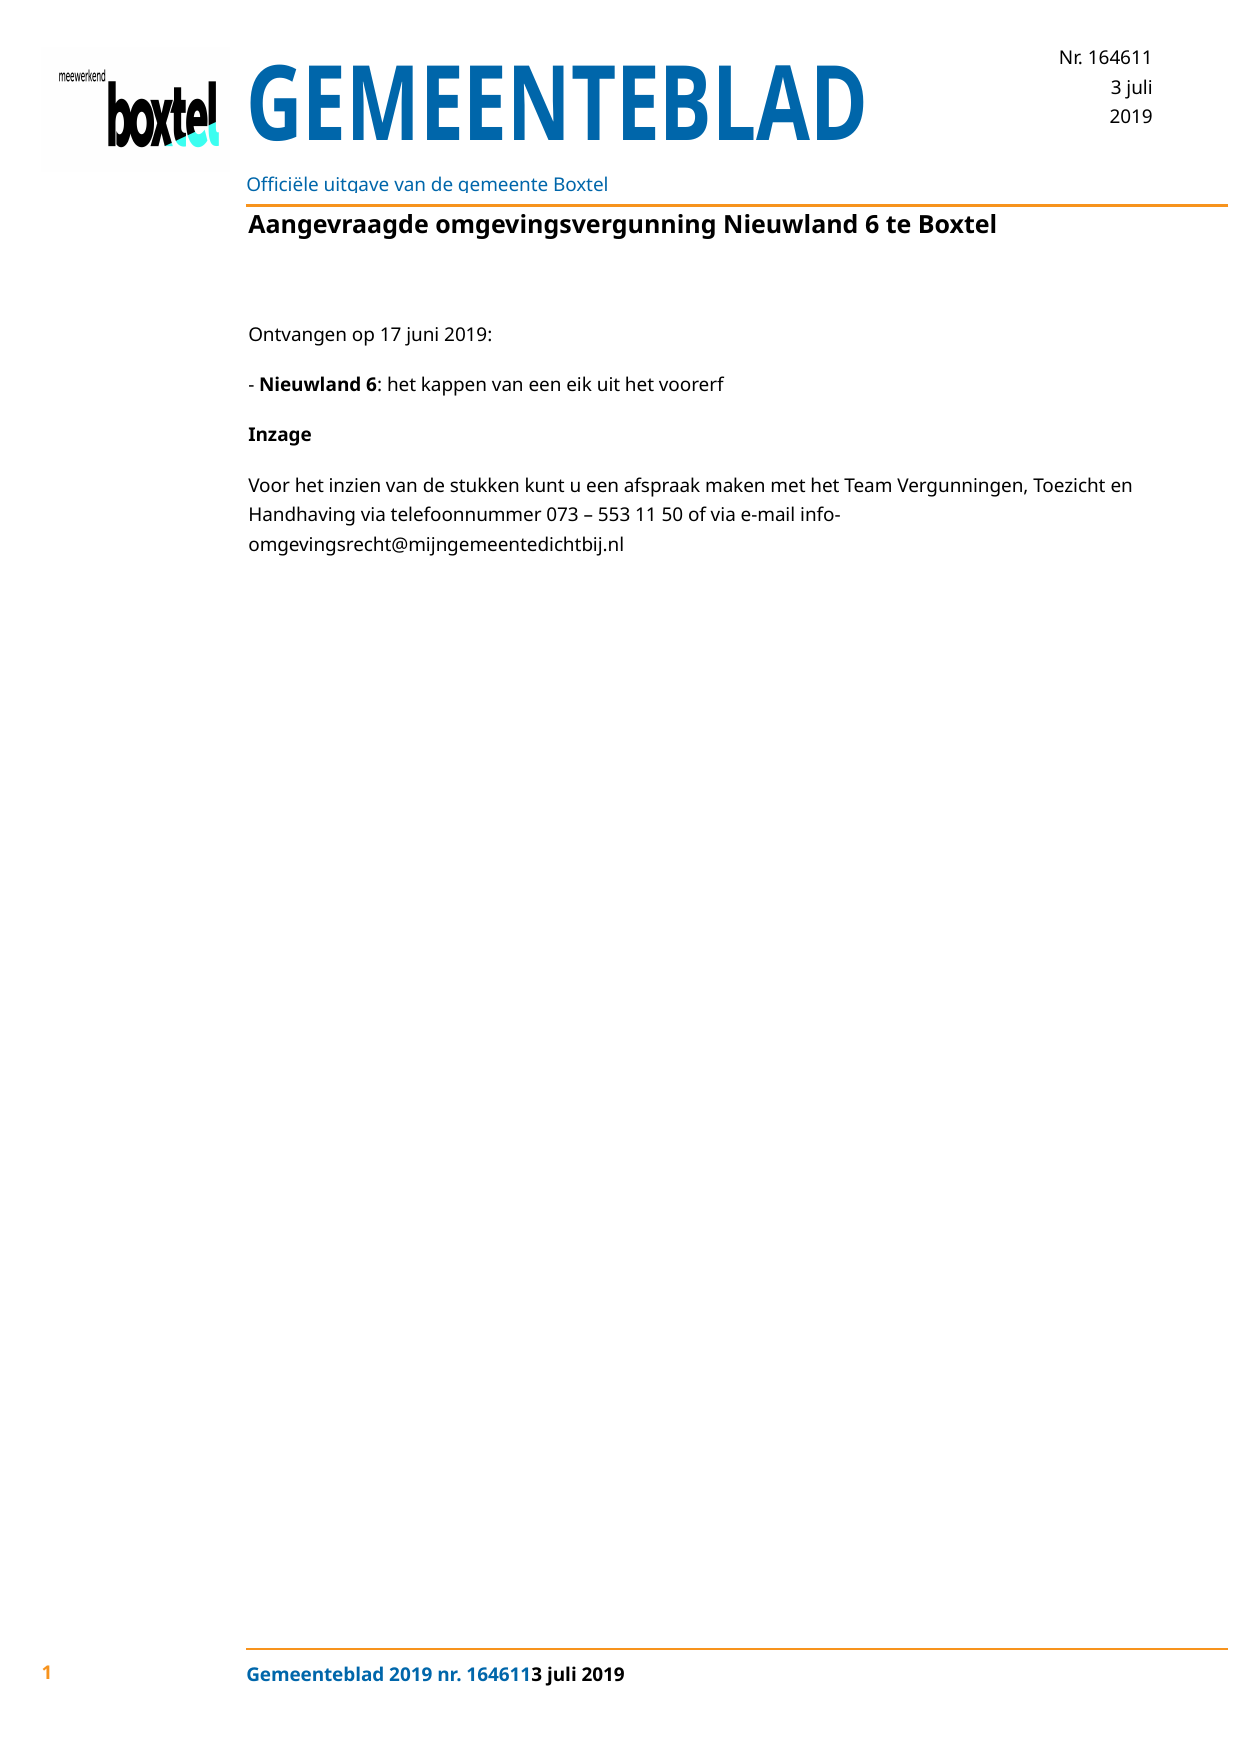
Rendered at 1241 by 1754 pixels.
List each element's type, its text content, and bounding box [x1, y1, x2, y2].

text Inzage [248, 422, 1152, 447]
picture [41, 47, 231, 172]
text Voor het inzien van de stukken kunt u een afspraak maken met het Team Vergunningen, Toezicht en Handhaving via telefoonnummer 073 – 553 11 50 of via e-mail info-omgevingsrecht@mijngemeentedichtbij.nl [248, 472, 1152, 557]
text Ontvangen op 17 juni 2019: [248, 321, 1152, 346]
text - Nieuwland 6: het kappen van een eik uit het voorerf [248, 371, 1152, 397]
text Aangevraagde omgevingsvergunning Nieuwland 6 te Boxtel [248, 207, 1152, 241]
